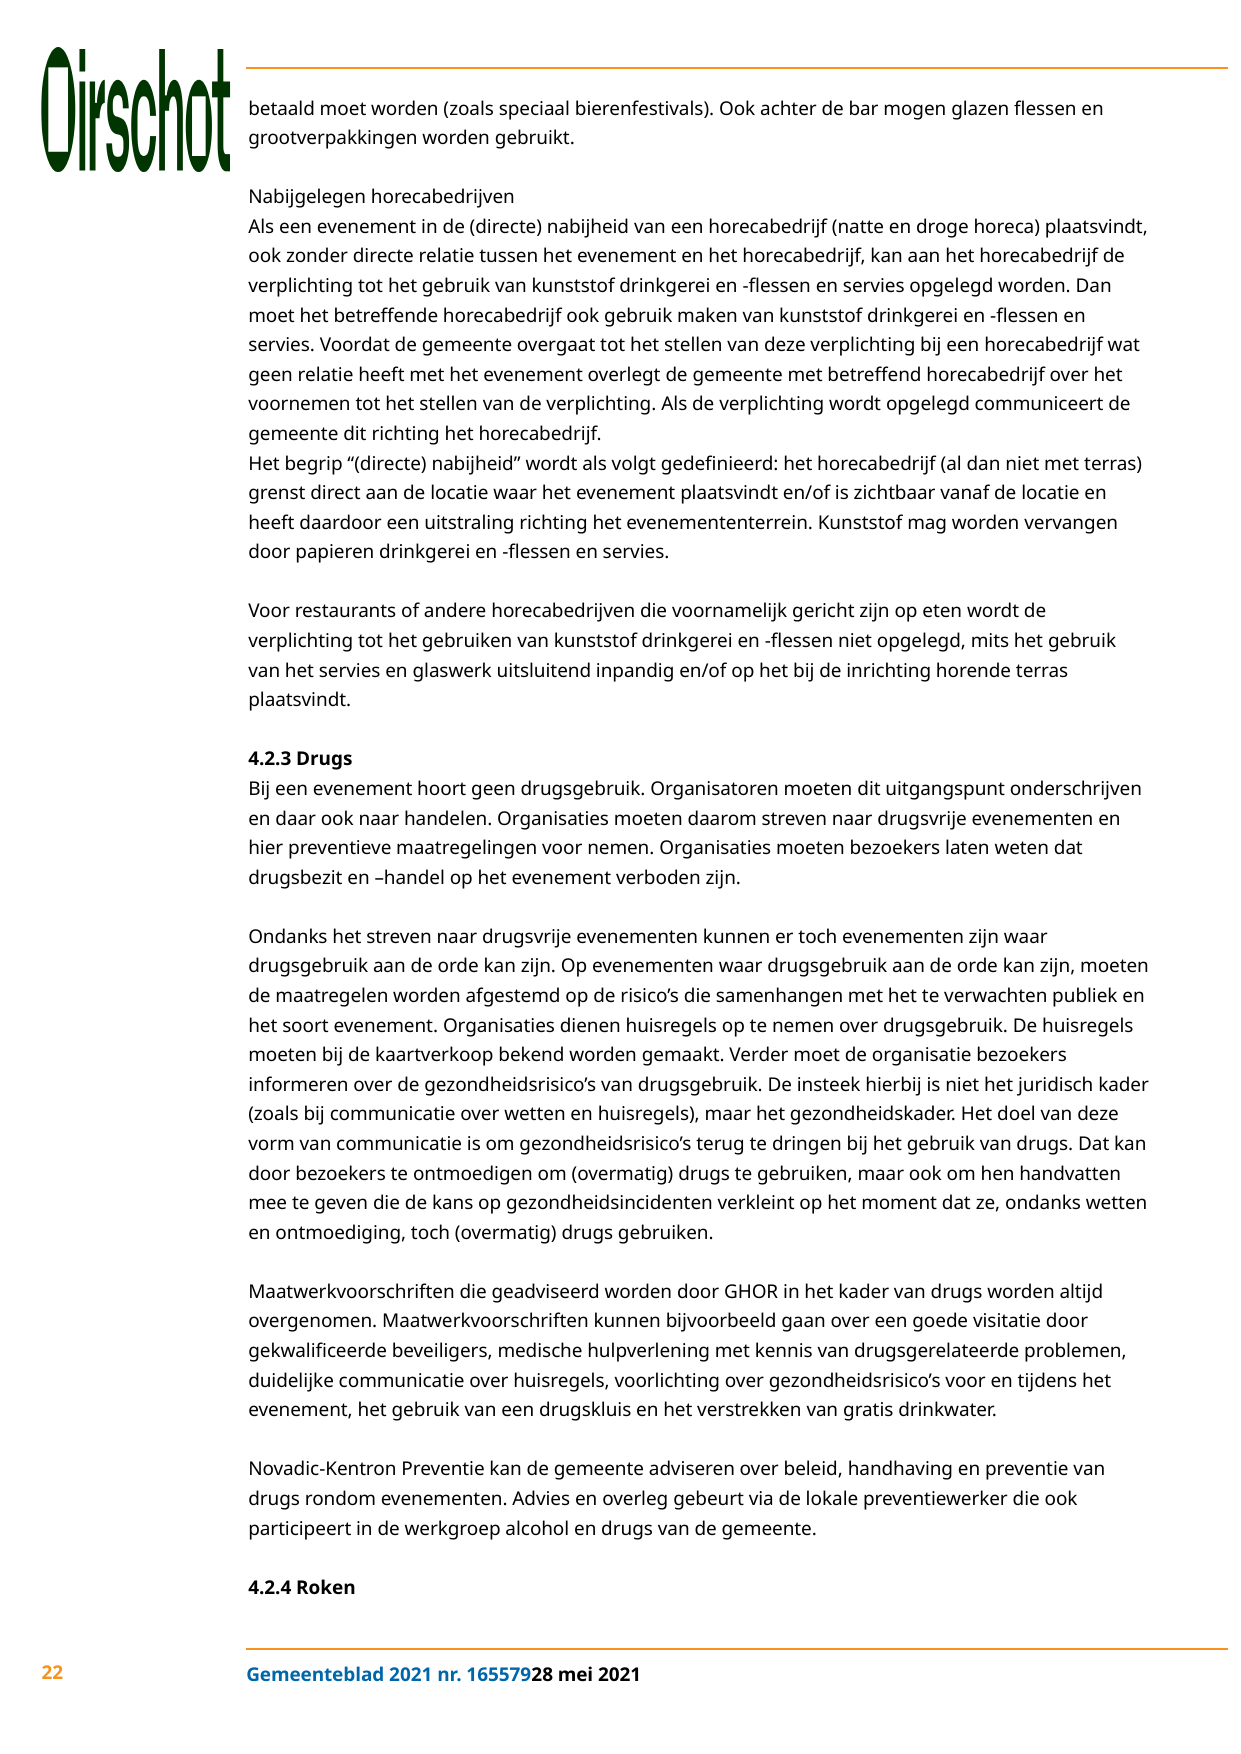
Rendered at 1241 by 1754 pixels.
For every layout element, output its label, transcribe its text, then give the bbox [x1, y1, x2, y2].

text Novadic-Kentron Preventie kan de gemeente adviseren over beleid, handhaving en preventie van drugs rondom evenementen. Advies en overleg gebeurt via de lokale preventiewerker die ook participeert in de werkgroep alcohol en drugs van de gemeente. [248, 1456, 1152, 1541]
text 4.2.4 Roken [248, 1574, 1152, 1600]
text Ondanks het streven naar drugsvrije evenementen kunnen er toch evenementen zijn waar drugsgebruik aan de orde kan zijn. Op evenementen waar drugsgebruik aan de orde kan zijn, moeten de maatregelen worden afgestemd op de risico’s die samenhangen met het te verwachten publiek en het soort evenement. Organisaties dienen huisregels op te nemen over drugsgebruik. De huisregels moeten bij de kaartverkoop bekend worden gemaakt. Verder moet de organisatie bezoekers informeren over de gezondheidsrisico’s van drugsgebruik. De insteek hierbij is niet het juridisch kader (zoals bij communicatie over wetten en huisregels), maar het gezondheidskader. Het doel van deze vorm van communicatie is om gezondheidsrisico’s terug te dringen bij het gebruik van drugs. Dat kan door bezoekers te ontmoedigen om (overmatig) drugs te gebruiken, maar ook om hen handvatten mee te geven die de kans op gezondheidsincidenten verkleint op het moment dat ze, ondanks wetten en ontmoediging, toch (overmatig) drugs gebruiken. [248, 923, 1152, 1245]
text Bij een evenement hoort geen drugsgebruik. Organisatoren moeten dit uitgangspunt onderschrijven en daar ook naar handelen. Organisaties moeten daarom streven naar drugsvrije evenementen en hier preventieve maatregelingen voor nemen. Organisaties moeten bezoekers laten weten dat drugsbezit en –handel op het evenement verboden zijn. [248, 775, 1152, 890]
text Het begrip “(directe) nabijheid” wordt als volgt gedefinieerd: het horecabedrijf (al dan niet met terras) grenst direct aan de locatie waar het evenement plaatsvindt en/of is zichtbaar vanaf de locatie en heeft daardoor een uitstraling richting het evenemententerrein. Kunststof mag worden vervangen door papieren drinkgerei en -flessen en servies. [248, 450, 1152, 564]
text 4.2.3 Drugs [248, 746, 1152, 771]
text Maatwerkvoorschriften die geadviseerd worden door GHOR in het kader van drugs worden altijd overgenomen. Maatwerkvoorschriften kunnen bijvoorbeeld gaan over een goede visitatie door gekwalificeerde beveiligers, medische hulpverlening met kennis van drugsgerelateerde problemen, duidelijke communicatie over huisregels, voorlichting over gezondheidsrisico’s voor en tijdens het evenement, het gebruik van een drugskluis en het verstrekken van gratis drinkwater. [248, 1278, 1152, 1422]
text Voor restaurants of andere horecabedrijven die voornamelijk gericht zijn op eten wordt de verplichting tot het gebruiken van kunststof drinkgerei en -flessen niet opgelegd, mits het gebruik van het servies en glaswerk uitsluitend inpandig en/of op het bij de inrichting horende terras plaatsvindt. [248, 598, 1152, 712]
text Als een evenement in de (directe) nabijheid van een horecabedrijf (natte en droge horeca) plaatsvindt, ook zonder directe relatie tussen het evenement en het horecabedrijf, kan aan het horecabedrijf de verplichting tot het gebruik van kunststof drinkgerei en -flessen en servies opgelegd worden. Dan moet het betreffende horecabedrijf ook gebruik maken van kunststof drinkgerei en -flessen en servies. Voordat de gemeente overgaat tot het stellen van deze verplichting bij een horecabedrijf wat geen relatie heeft met het evenement overlegt de gemeente met betreffend horecabedrijf over het voornemen tot het stellen van de verplichting. Als de verplichting wordt opgelegd communiceert de gemeente dit richting het horecabedrijf. [248, 213, 1152, 446]
text betaald moet worden (zoals speciaal bierenfestivals). Ook achter de bar mogen glazen flessen en grootverpakkingen worden gebruikt. [248, 95, 1152, 150]
picture [41, 47, 231, 172]
text Nabijgelegen horecabedrijven [248, 183, 1152, 209]
